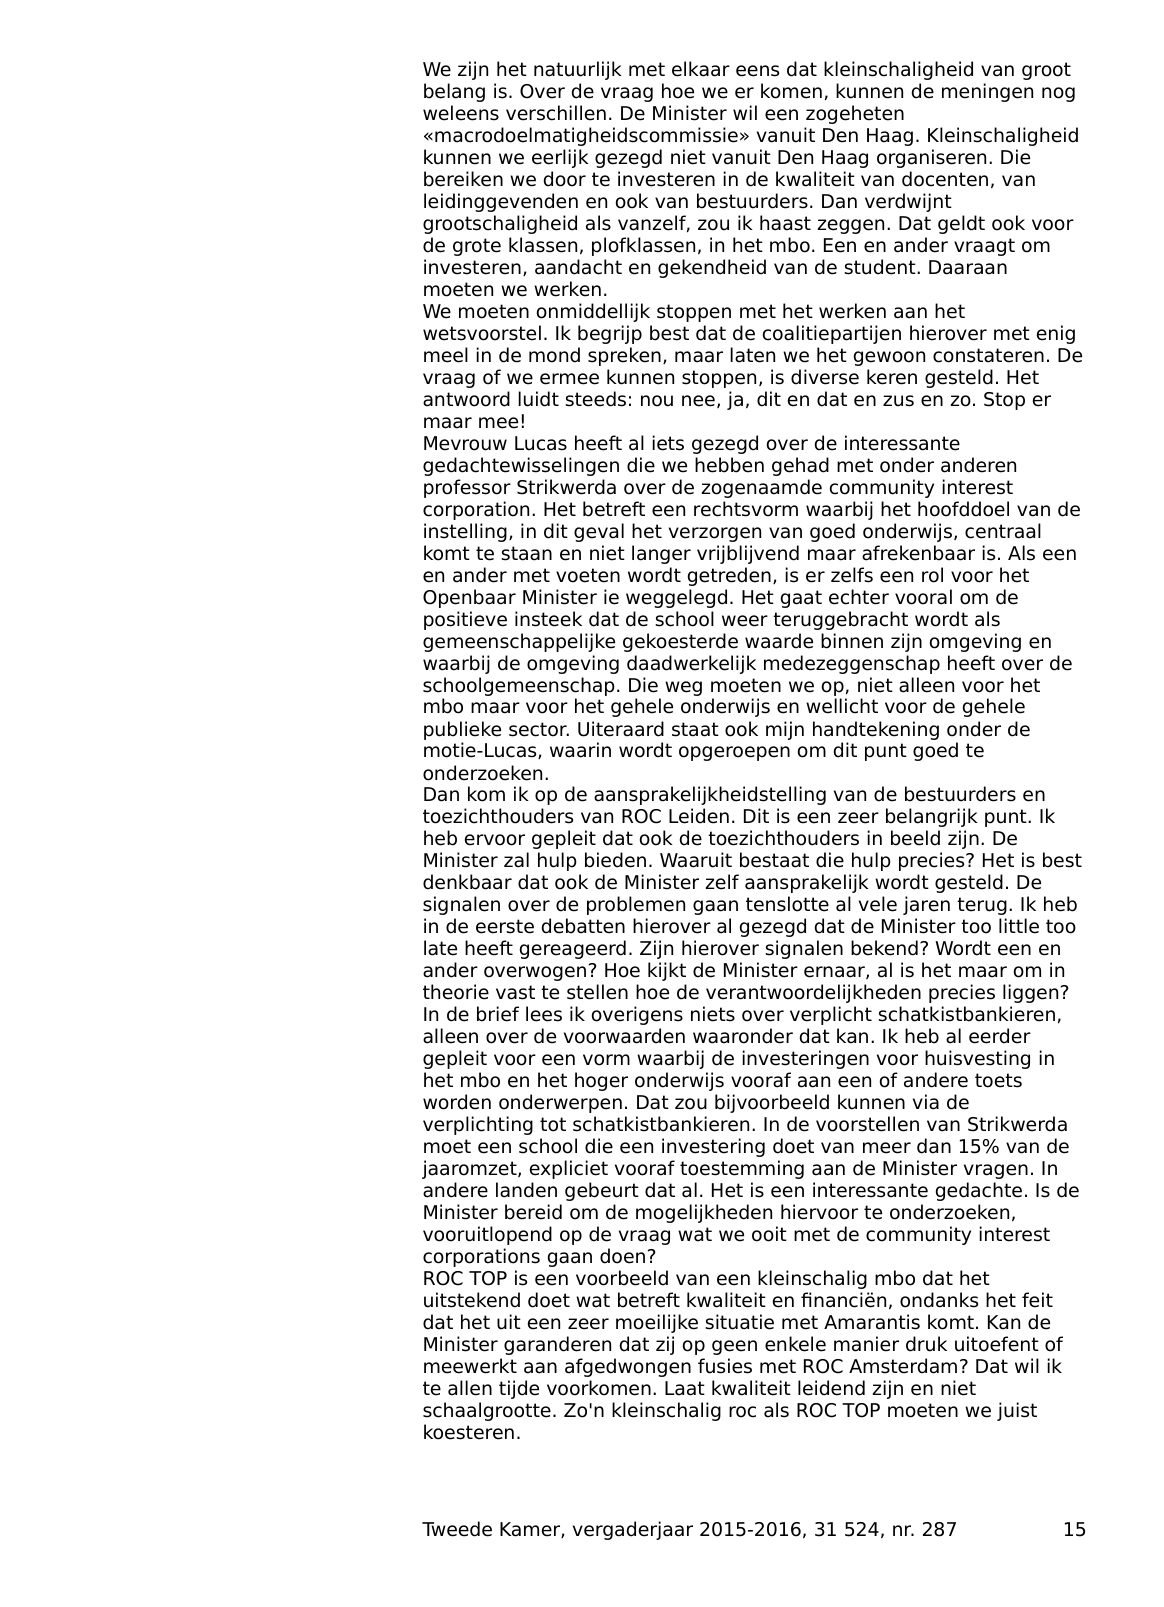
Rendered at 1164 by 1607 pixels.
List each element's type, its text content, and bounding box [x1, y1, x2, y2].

text We zijn het natuurlijk met elkaar eens dat kleinschaligheid van groot belang is. Over de vraag hoe we er komen, kunnen de meningen nog weleens verschillen. De Minister wil een zogeheten «macrodoelmatigheidscommissie» vanuit Den Haag. Kleinschaligheid kunnen we eerlijk gezegd niet vanuit Den Haag organiseren. Die bereiken we door te investeren in de kwaliteit van docenten, van leidinggevenden en ook van bestuurders. Dan verdwijnt grootschaligheid als vanzelf, zou ik haast zeggen. Dat geldt ook voor de grote klassen, plofklassen, in het mbo. Een en ander vraagt om investeren, aandacht en gekendheid van de student. Daaraan moeten we werken. [422, 59, 1087, 301]
text Dan kom ik op de aansprakelijkheidstelling van de bestuurders en toezichthouders van ROC Leiden. Dit is een zeer belangrijk punt. Ik heb ervoor gepleit dat ook de toezichthouders in beeld zijn. De Minister zal hulp bieden. Waaruit bestaat die hulp precies? Het is best denkbaar dat ook de Minister zelf aansprakelijk wordt gesteld. De signalen over de problemen gaan tenslotte al vele jaren terug. Ik heb in de eerste debatten hierover al gezegd dat de Minister too little too late heeft gereageerd. Zijn hierover signalen bekend? Wordt een en ander overwogen? Hoe kijkt de Minister ernaar, al is het maar om in theorie vast te stellen hoe de verantwoordelijkheden precies liggen? [422, 784, 1087, 1004]
text In de brief lees ik overigens niets over verplicht schatkistbankieren, alleen over de voorwaarden waaronder dat kan. Ik heb al eerder gepleit voor een vorm waarbij de investeringen voor huisvesting in het mbo en het hoger onderwijs vooraf aan een of andere toets worden onderwerpen. Dat zou bijvoorbeeld kunnen via de verplichting tot schatkistbankieren. In de voorstellen van Strikwerda moet een school die een investering doet van meer dan 15% van de jaaromzet, expliciet vooraf toestemming aan de Minister vragen. In andere landen gebeurt dat al. Het is een interessante gedachte. Is de Minister bereid om de mogelijkheden hiervoor te onderzoeken, vooruitlopend op de vraag wat we ooit met de community interest corporations gaan doen? [422, 1004, 1087, 1268]
text ROC TOP is een voorbeeld van een kleinschalig mbo dat het uitstekend doet wat betreft kwaliteit en financiën, ondanks het feit dat het uit een zeer moeilijke situatie met Amarantis komt. Kan de Minister garanderen dat zij op geen enkele manier druk uitoefent of meewerkt aan afgedwongen fusies met ROC Amsterdam? Dat wil ik te allen tijde voorkomen. Laat kwaliteit leidend zijn en niet schaalgrootte. Zo'n kleinschalig roc als ROC TOP moeten we juist koesteren. [422, 1268, 1087, 1444]
text We moeten onmiddellijk stoppen met het werken aan het wetsvoorstel. Ik begrijp best dat de coalitiepartijen hierover met enig meel in de mond spreken, maar laten we het gewoon constateren. De vraag of we ermee kunnen stoppen, is diverse keren gesteld. Het antwoord luidt steeds: nou nee, ja, dit en dat en zus en zo. Stop er maar mee! [422, 301, 1087, 433]
text Mevrouw Lucas heeft al iets gezegd over de interessante gedachtewisselingen die we hebben gehad met onder anderen professor Strikwerda over de zogenaamde community interest corporation. Het betreft een rechtsvorm waarbij het hoofddoel van de instelling, in dit geval het verzorgen van goed onderwijs, centraal komt te staan en niet langer vrijblijvend maar afrekenbaar is. Als een en ander met voeten wordt getreden, is er zelfs een rol voor het Openbaar Minister ie weggelegd. Het gaat echter vooral om de positieve insteek dat de school weer teruggebracht wordt als gemeenschappelijke gekoesterde waarde binnen zijn omgeving en waarbij de omgeving daadwerkelijk medezeggenschap heeft over de schoolgemeenschap. Die weg moeten we op, niet alleen voor het mbo maar voor het gehele onderwijs en wellicht voor de gehele publieke sector. Uiteraard staat ook mijn handtekening onder de motie-Lucas, waarin wordt opgeroepen om dit punt goed te onderzoeken. [422, 433, 1087, 784]
